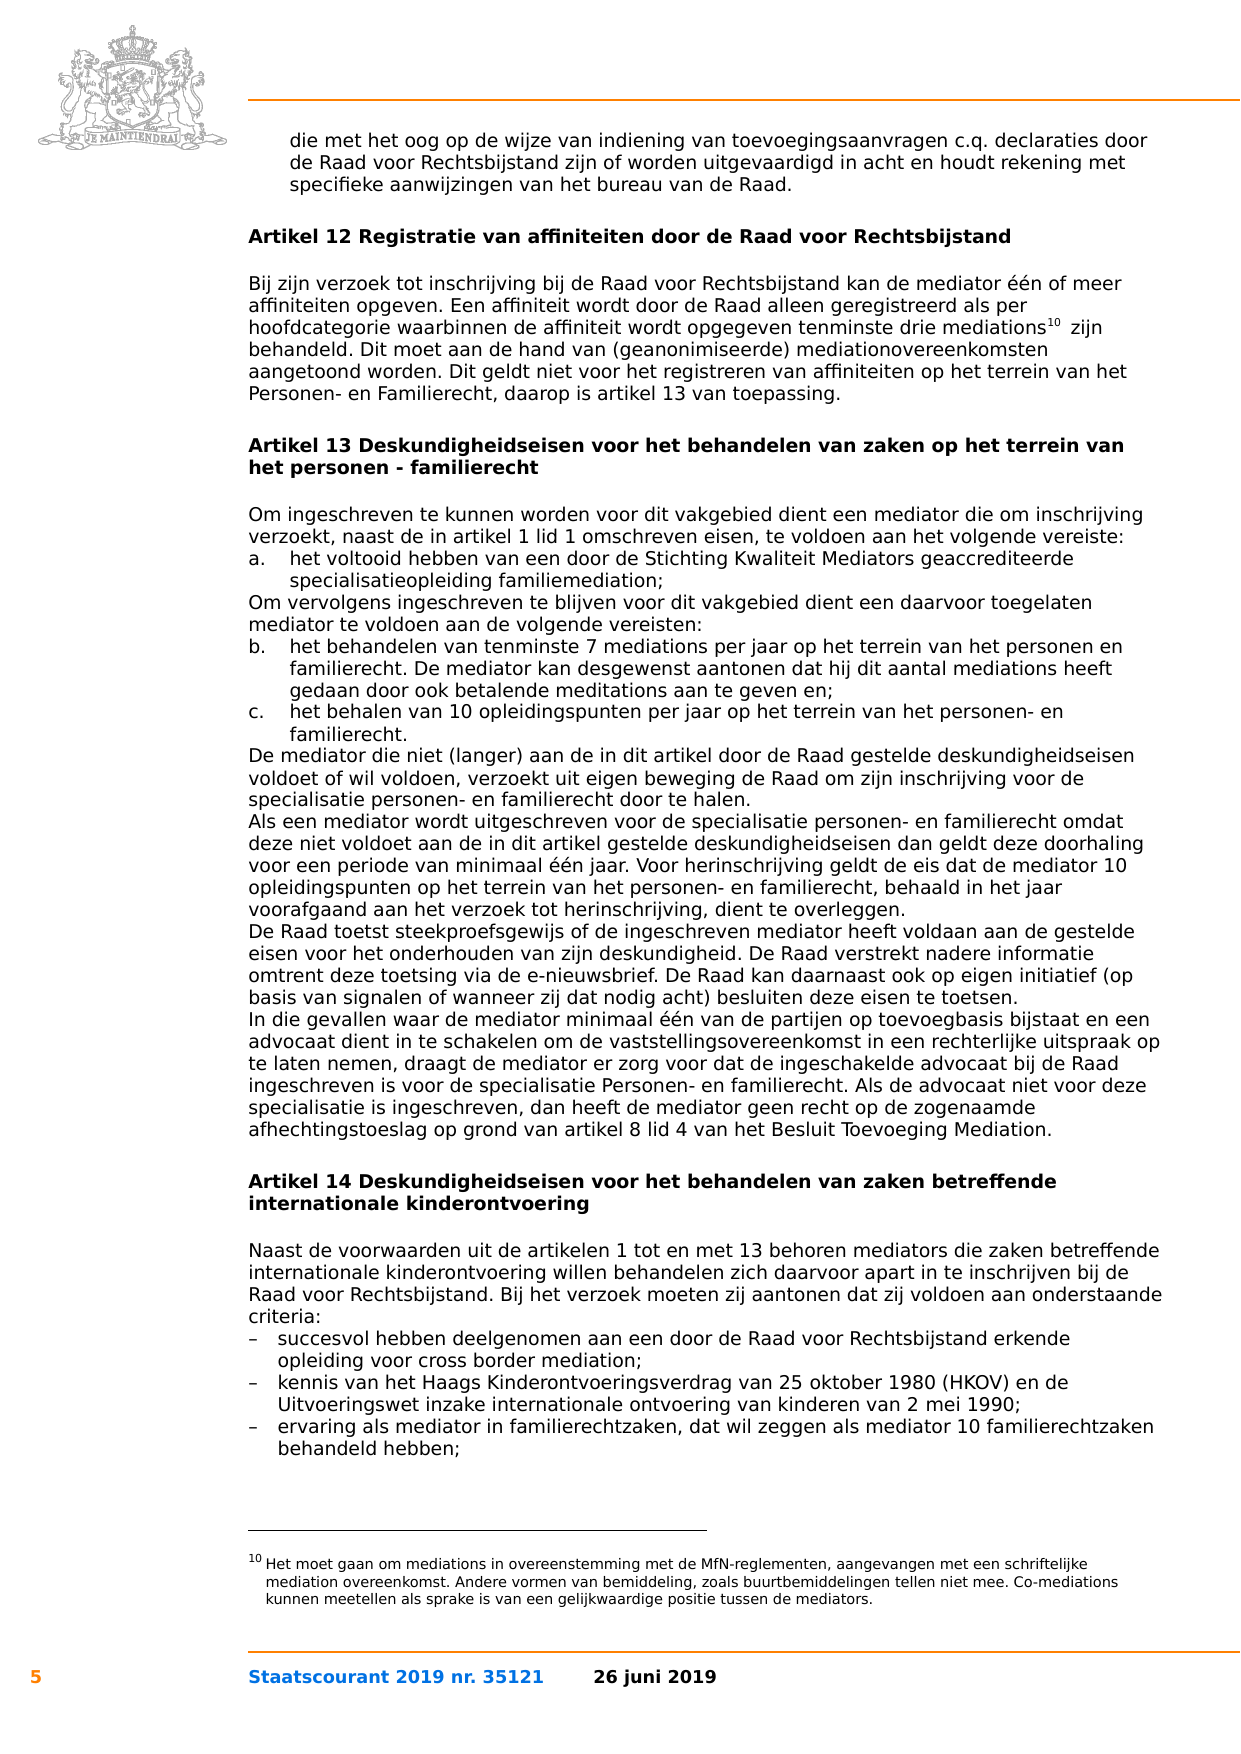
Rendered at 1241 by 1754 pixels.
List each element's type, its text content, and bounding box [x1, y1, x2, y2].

text die met het oog op de wijze van indiening van toevoegingsaanvragen c.q. declaraties door de Raad voor Rechtsbijstand zijn of worden uitgevaardigd in acht en houdt rekening met specifieke aanwijzingen van het bureau van de Raad. [248, 130, 1163, 196]
subtitle Artikel 12 Registratie van affiniteiten door de Raad voor Rechtsbijstand [248, 226, 1163, 248]
text c. het behalen van 10 opleidingspunten per jaar op het terrein van het personen- en familierecht. [248, 701, 1163, 745]
picture [38, 25, 227, 150]
text – ervaring als mediator in familierechtzaken, dat wil zeggen als mediator 10 familierechtzaken behandeld hebben; [248, 1416, 1163, 1460]
text b. het behandelen van tenminste 7 mediations per jaar op het terrein van het personen en familierecht. De mediator kan desgewenst aantonen dat hij dit aantal mediations heeft gedaan door ook betalende meditations aan te geven en; [248, 636, 1163, 701]
subtitle Artikel 14 Deskundigheidseisen voor het behandelen van zaken betreffende internationale kinderontvoering [248, 1171, 1163, 1215]
text – succesvol hebben deelgenomen aan een door de Raad voor Rechtsbijstand erkende opleiding voor cross border mediation; [248, 1328, 1163, 1372]
text Als een mediator wordt uitgeschreven voor de specialisatie personen- en familierecht omdat deze niet voldoet aan de in dit artikel gestelde deskundigheidseisen dan geldt deze doorhaling voor een periode van minimaal één jaar. Voor herinschrijving geldt de eis dat de mediator 10 opleidingspunten op het terrein van het personen- en familierecht, behaald in het jaar voorafgaand aan het verzoek tot herinschrijving, dient te overleggen. [248, 811, 1163, 921]
text a. het voltooid hebben van een door de Stichting Kwaliteit Mediators geaccrediteerde specialisatieopleiding familiemediation; [248, 548, 1163, 592]
text De Raad toetst steekproefsgewijs of de ingeschreven mediator heeft voldaan aan de gestelde eisen voor het onderhouden van zijn deskundigheid. De Raad verstrekt nadere informatie omtrent deze toetsing via de e-nieuwsbrief. De Raad kan daarnaast ook op eigen initiatief (op basis van signalen of wanneer zij dat nodig acht) besluiten deze eisen te toetsen. [248, 921, 1163, 1009]
text Het moet gaan om mediations in overeenstemming met de MfN-reglementen, aangevangen met een schriftelijke mediation overeenkomst. Andere vormen van bemiddeling, zoals buurtbemiddelingen tellen niet mee. Co-mediations kunnen meetellen als sprake is van een gelijkwaardige positie tussen de mediators. [248, 1552, 1163, 1608]
text – kennis van het Haags Kinderontvoeringsverdrag van 25 oktober 1980 (HKOV) en de Uitvoeringswet inzake internationale ontvoering van kinderen van 2 mei 1990; [248, 1372, 1163, 1416]
text In die gevallen waar de mediator minimaal één van de partijen op toevoegbasis bijstaat en een advocaat dient in te schakelen om de vaststellingsovereenkomst in een rechterlijke uitspraak op te laten nemen, draagt de mediator er zorg voor dat de ingeschakelde advocaat bij de Raad ingeschreven is voor de specialisatie Personen- en familierecht. Als de advocaat niet voor deze specialisatie is ingeschreven, dan heeft de mediator geen recht op de zogenaamde afhechtingstoeslag op grond van artikel 8 lid 4 van het Besluit Toevoeging Mediation. [248, 1009, 1163, 1141]
subtitle Artikel 13 Deskundigheidseisen voor het behandelen van zaken op het terrein van het personen - familierecht [248, 435, 1163, 479]
text De mediator die niet (langer) aan de in dit artikel door de Raad gestelde deskundigheidseisen voldoet of wil voldoen, verzoekt uit eigen beweging de Raad om zijn inschrijving voor de specialisatie personen- en familierecht door te halen. [248, 745, 1163, 811]
text Bij zijn verzoek tot inschrijving bij de Raad voor Rechtsbijstand kan de mediator één of meer affiniteiten opgeven. Een affiniteit wordt door de Raad alleen geregistreerd als per hoofdcategorie waarbinnen de affiniteit wordt opgegeven tenminste drie mediations zijn behandeld. Dit moet aan de hand van (geanonimiseerde) mediationovereenkomsten aangetoond worden. Dit geldt niet voor het registreren van affiniteiten op het terrein van het Personen- en Familierecht, daarop is artikel 13 van toepassing. [248, 273, 1163, 405]
text Om ingeschreven te kunnen worden voor dit vakgebied dient een mediator die om inschrijving verzoekt, naast de in artikel 1 lid 1 omschreven eisen, te voldoen aan het volgende vereiste: [248, 504, 1163, 548]
text Naast de voorwaarden uit de artikelen 1 tot en met 13 behoren mediators die zaken betreffende internationale kinderontvoering willen behandelen zich daarvoor apart in te inschrijven bij de Raad voor Rechtsbijstand. Bij het verzoek moeten zij aantonen dat zij voldoen aan onderstaande criteria: [248, 1240, 1163, 1328]
text Om vervolgens ingeschreven te blijven voor dit vakgebied dient een daarvoor toegelaten mediator te voldoen aan de volgende vereisten: [248, 592, 1163, 636]
